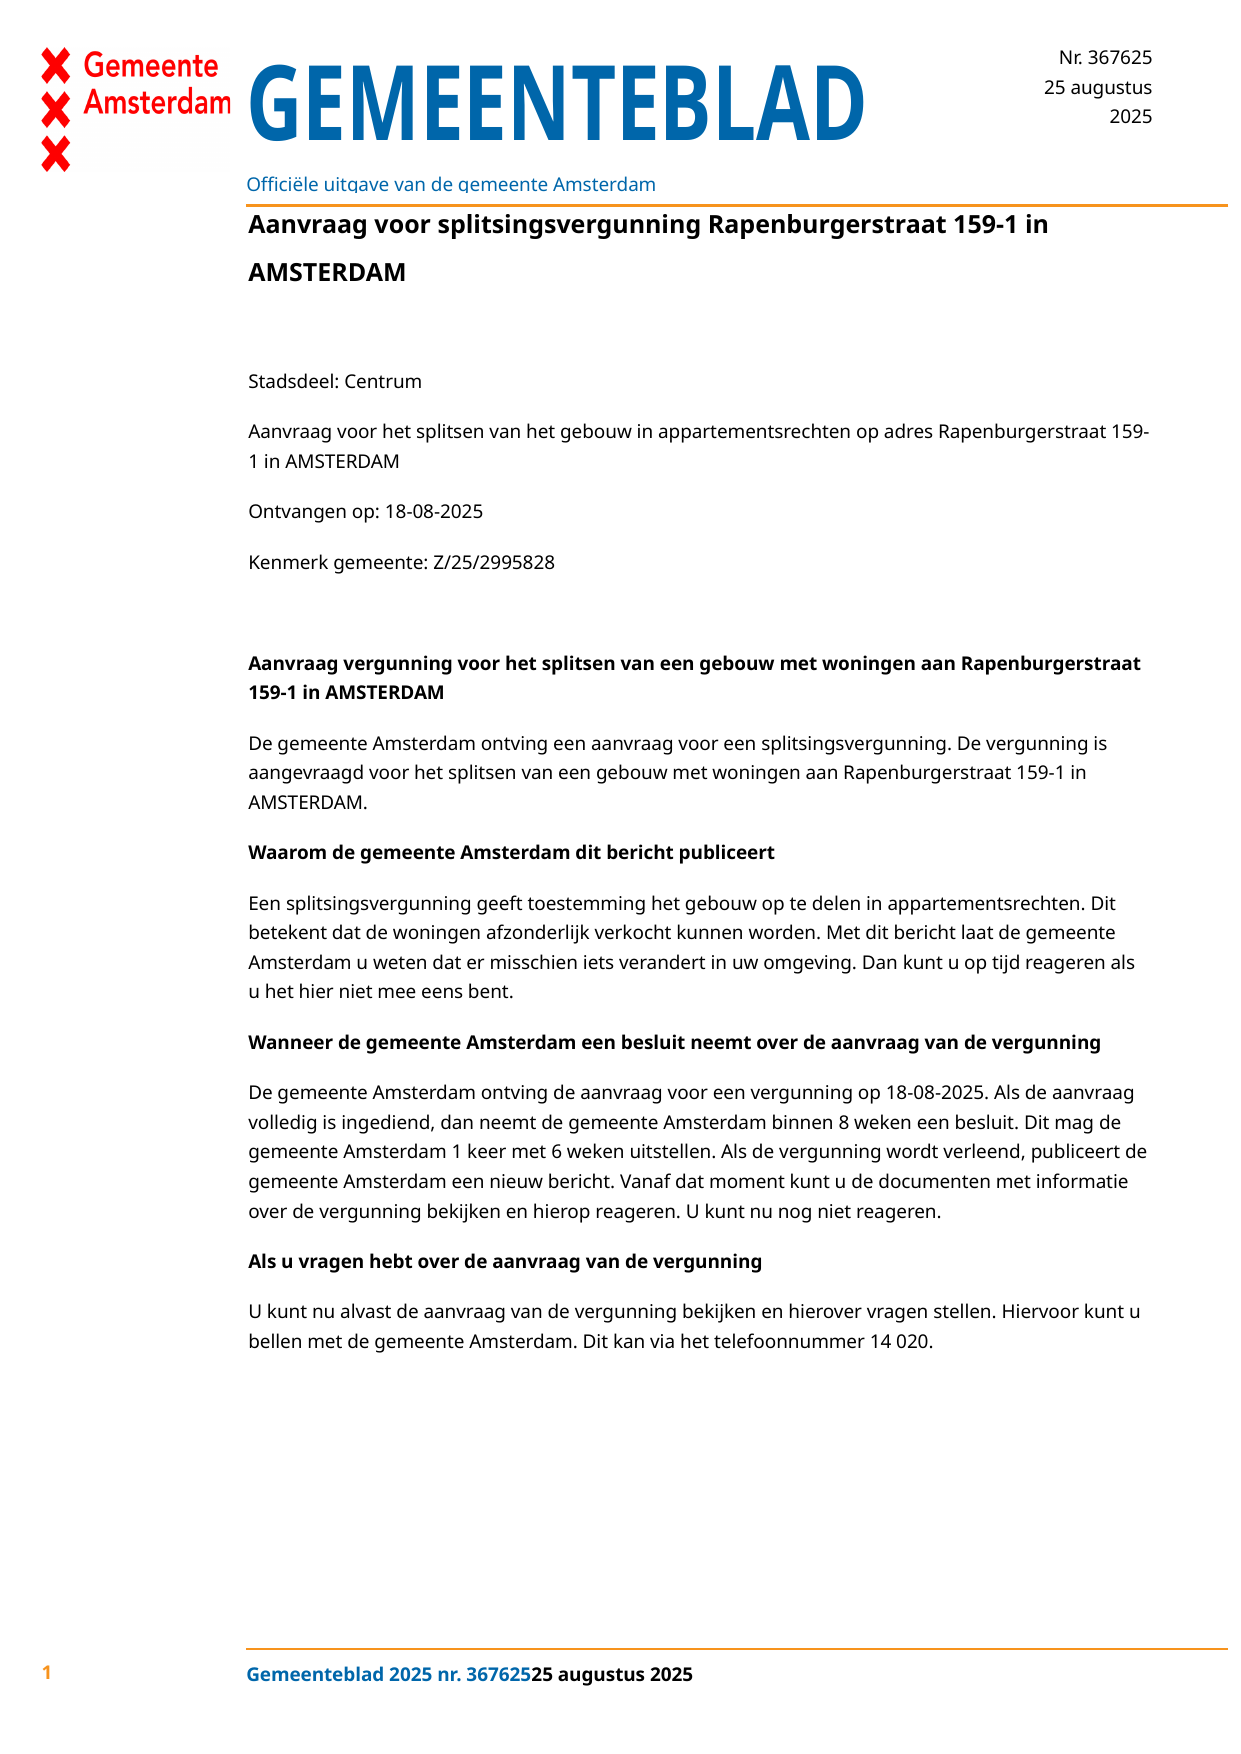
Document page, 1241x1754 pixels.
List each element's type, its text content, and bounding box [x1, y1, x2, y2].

text Kenmerk gemeente: Z/25/2995828 [248, 549, 1152, 575]
text Aanvraag voor splitsingsvergunning Rapenburgerstraat 159-1 in AMSTERDAM [248, 207, 1152, 288]
text Stadsdeel: Centrum [248, 368, 1152, 394]
text Ontvangen op: 18-08-2025 [248, 499, 1152, 524]
text Als u vragen hebt over de aanvraag van de vergunning [248, 1248, 1152, 1274]
text Aanvraag vergunning voor het splitsen van een gebouw met woningen aan Rapenburgerstraat 159-1 in AMSTERDAM [248, 650, 1152, 705]
text Waarom de gemeente Amsterdam dit bericht publiceert [248, 839, 1152, 865]
text Aanvraag voor het splitsen van het gebouw in appartementsrechten op adres Rapenburgerstraat 159-1 in AMSTERDAM [248, 419, 1152, 474]
picture [41, 47, 231, 172]
text De gemeente Amsterdam ontving een aanvraag voor een splitsingsvergunning. De vergunning is aangevraagd voor het splitsen van een gebouw met woningen aan Rapenburgerstraat 159-1 in AMSTERDAM. [248, 730, 1152, 815]
text U kunt nu alvast de aanvraag van de vergunning bekijken en hierover vragen stellen. Hiervoor kunt u bellen met de gemeente Amsterdam. Dit kan via het telefoonnummer 14 020. [248, 1299, 1152, 1354]
text De gemeente Amsterdam ontving de aanvraag voor een vergunning op 18-08-2025. Als de aanvraag volledig is ingediend, dan neemt de gemeente Amsterdam binnen 8 weken een besluit. Dit mag de gemeente Amsterdam 1 keer met 6 weken uitstellen. Als de vergunning wordt verleend, publiceert de gemeente Amsterdam een nieuw bericht. Vanaf dat moment kunt u de documenten met informatie over de vergunning bekijken en hierop reageren. U kunt nu nog niet reageren. [248, 1079, 1152, 1224]
text Wanneer de gemeente Amsterdam een besluit neemt over de aanvraag van de vergunning [248, 1029, 1152, 1055]
text Een splitsingsvergunning geeft toestemming het gebouw op te delen in appartementsrechten. Dit betekent dat de woningen afzonderlijk verkocht kunnen worden. Met dit bericht laat de gemeente Amsterdam u weten dat er misschien iets verandert in uw omgeving. Dan kunt u op tijd reageren als u het hier niet mee eens bent. [248, 890, 1152, 1004]
